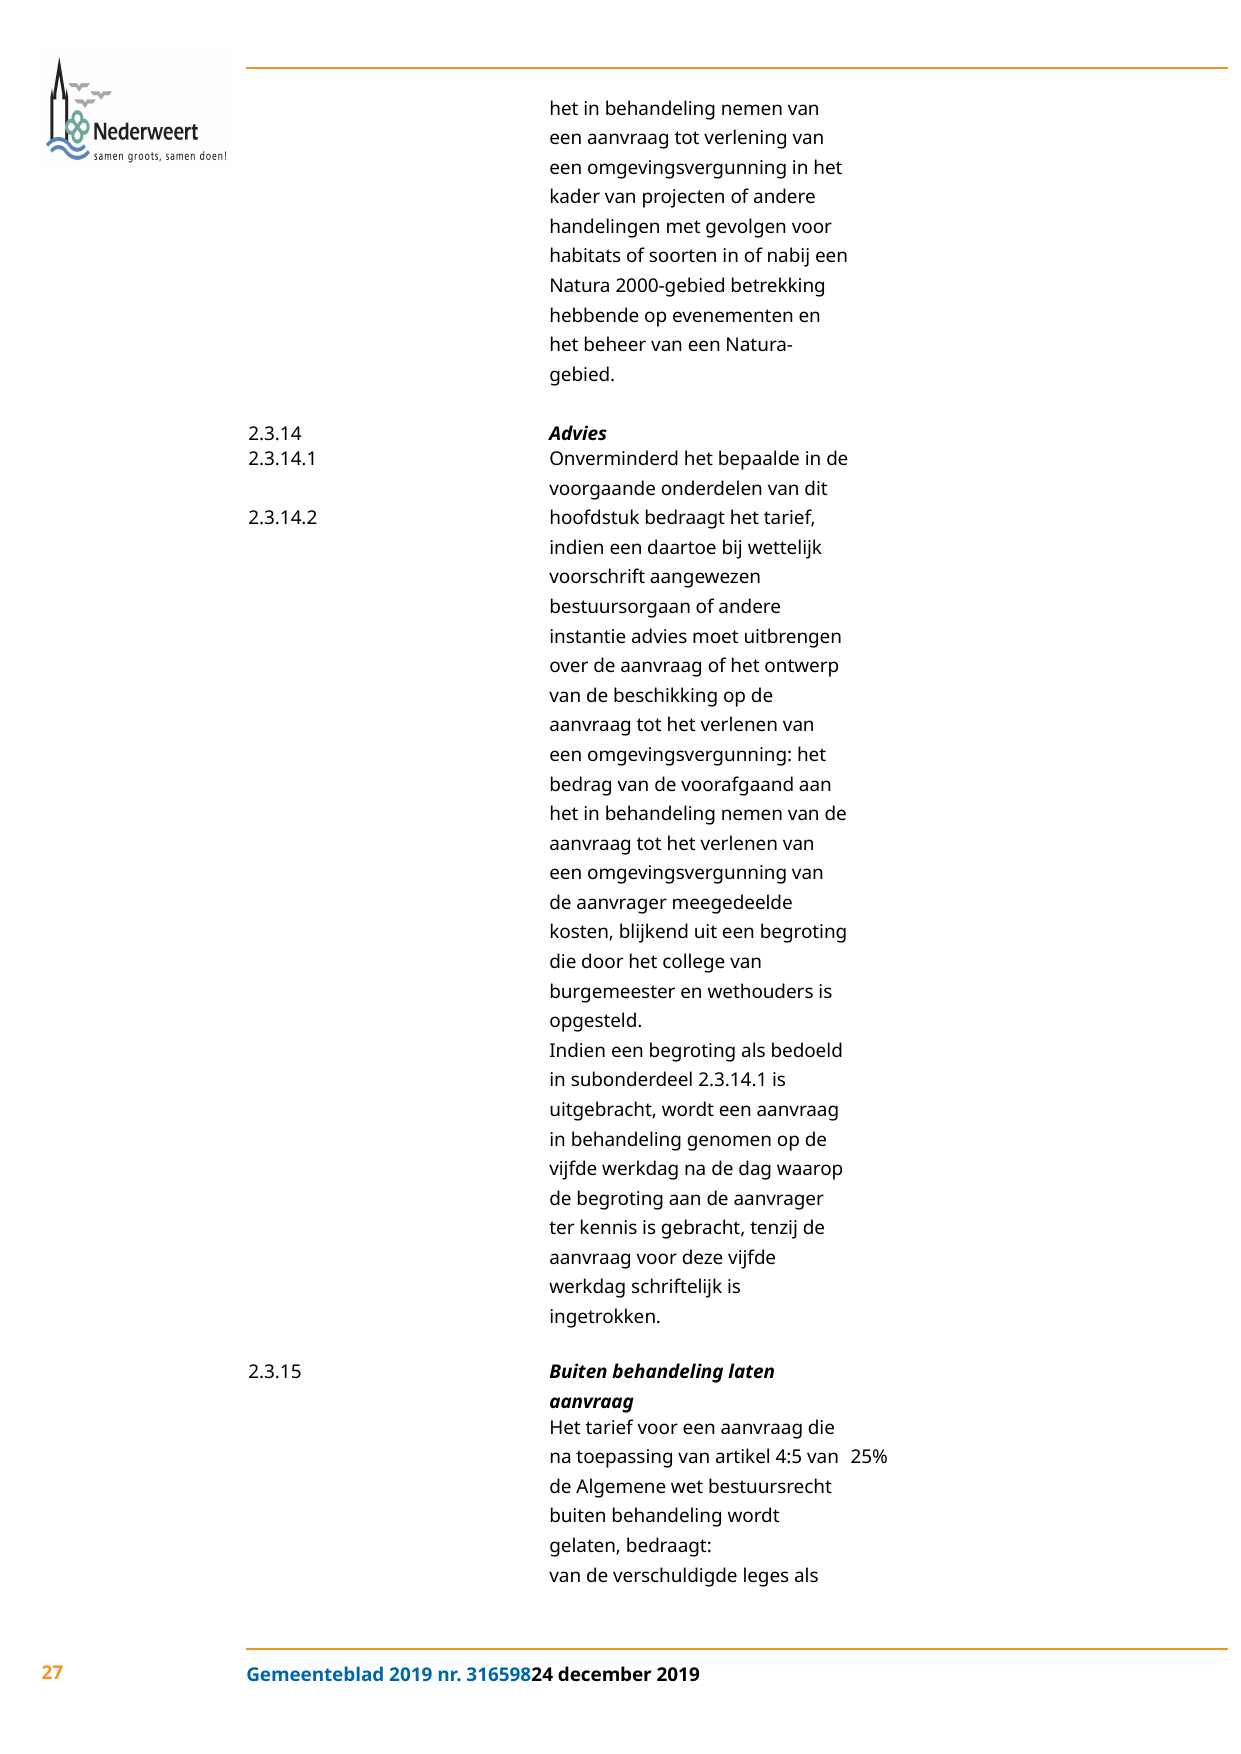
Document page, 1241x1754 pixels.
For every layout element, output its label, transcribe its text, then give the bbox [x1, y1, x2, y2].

table_cell 2.3.14.1 2.3.14.2 [248, 445, 549, 1359]
table_cell [248, 95, 549, 387]
table_cell Onverminderd het bepaalde in de voorgaande onderdelen van dit hoofdstuk bedraagt het tarief, indien een daartoe bij wettelijk voorschrift aangewezen bestuursorgaan of andere instantie advies moet uitbrengen over de aanvraag of het ontwerp van de beschikking op de aanvraag tot het verlenen van een omgevingsvergunning: het bedrag van de voorafgaand aan het in behandeling nemen van de aanvraag tot het verlenen van een omgevingsvergunning van de aanvrager meegedeelde kosten, blijkend uit een begroting die door het college van burgemeester en wethouders is opgesteld. Indien een begroting als bedoeld in subonderdeel 2.3.14.1 is uitgebracht, wordt een aanvraag in behandeling genomen op de vijfde werkdag na de dag waarop de begroting aan de aanvrager ter kennis is gebracht, tenzij de aanvraag voor deze vijfde werkdag schriftelijk is ingetrokken. [549, 445, 850, 1359]
table_cell [850, 1359, 1152, 1414]
table_cell 2.3.15 [248, 1359, 549, 1414]
table_header Advies [549, 420, 850, 445]
table_cell Het tarief voor een aanvraag die na toepassing van artikel 4:5 van de Algemene wet bestuursrecht buiten behandeling wordt gelaten, bedraagt: van de verschuldigde leges als [549, 1414, 850, 1588]
table_header 2.3.14 [248, 420, 549, 445]
table_cell [850, 445, 1152, 1359]
picture [41, 47, 231, 172]
table_cell 25% [850, 1414, 1152, 1588]
table_cell Buiten behandeling laten aanvraag [549, 1359, 850, 1414]
table_cell het in behandeling nemen van een aanvraag tot verlening van een omgevingsvergunning in het kader van projecten of andere handelingen met gevolgen voor habitats of soorten in of nabij een Natura 2000-gebied betrekking hebbende op evenementen en het beheer van een Natura-gebied. [549, 95, 850, 387]
table_header [850, 420, 1152, 445]
table_cell [248, 1414, 549, 1588]
table_cell [850, 95, 1152, 387]
